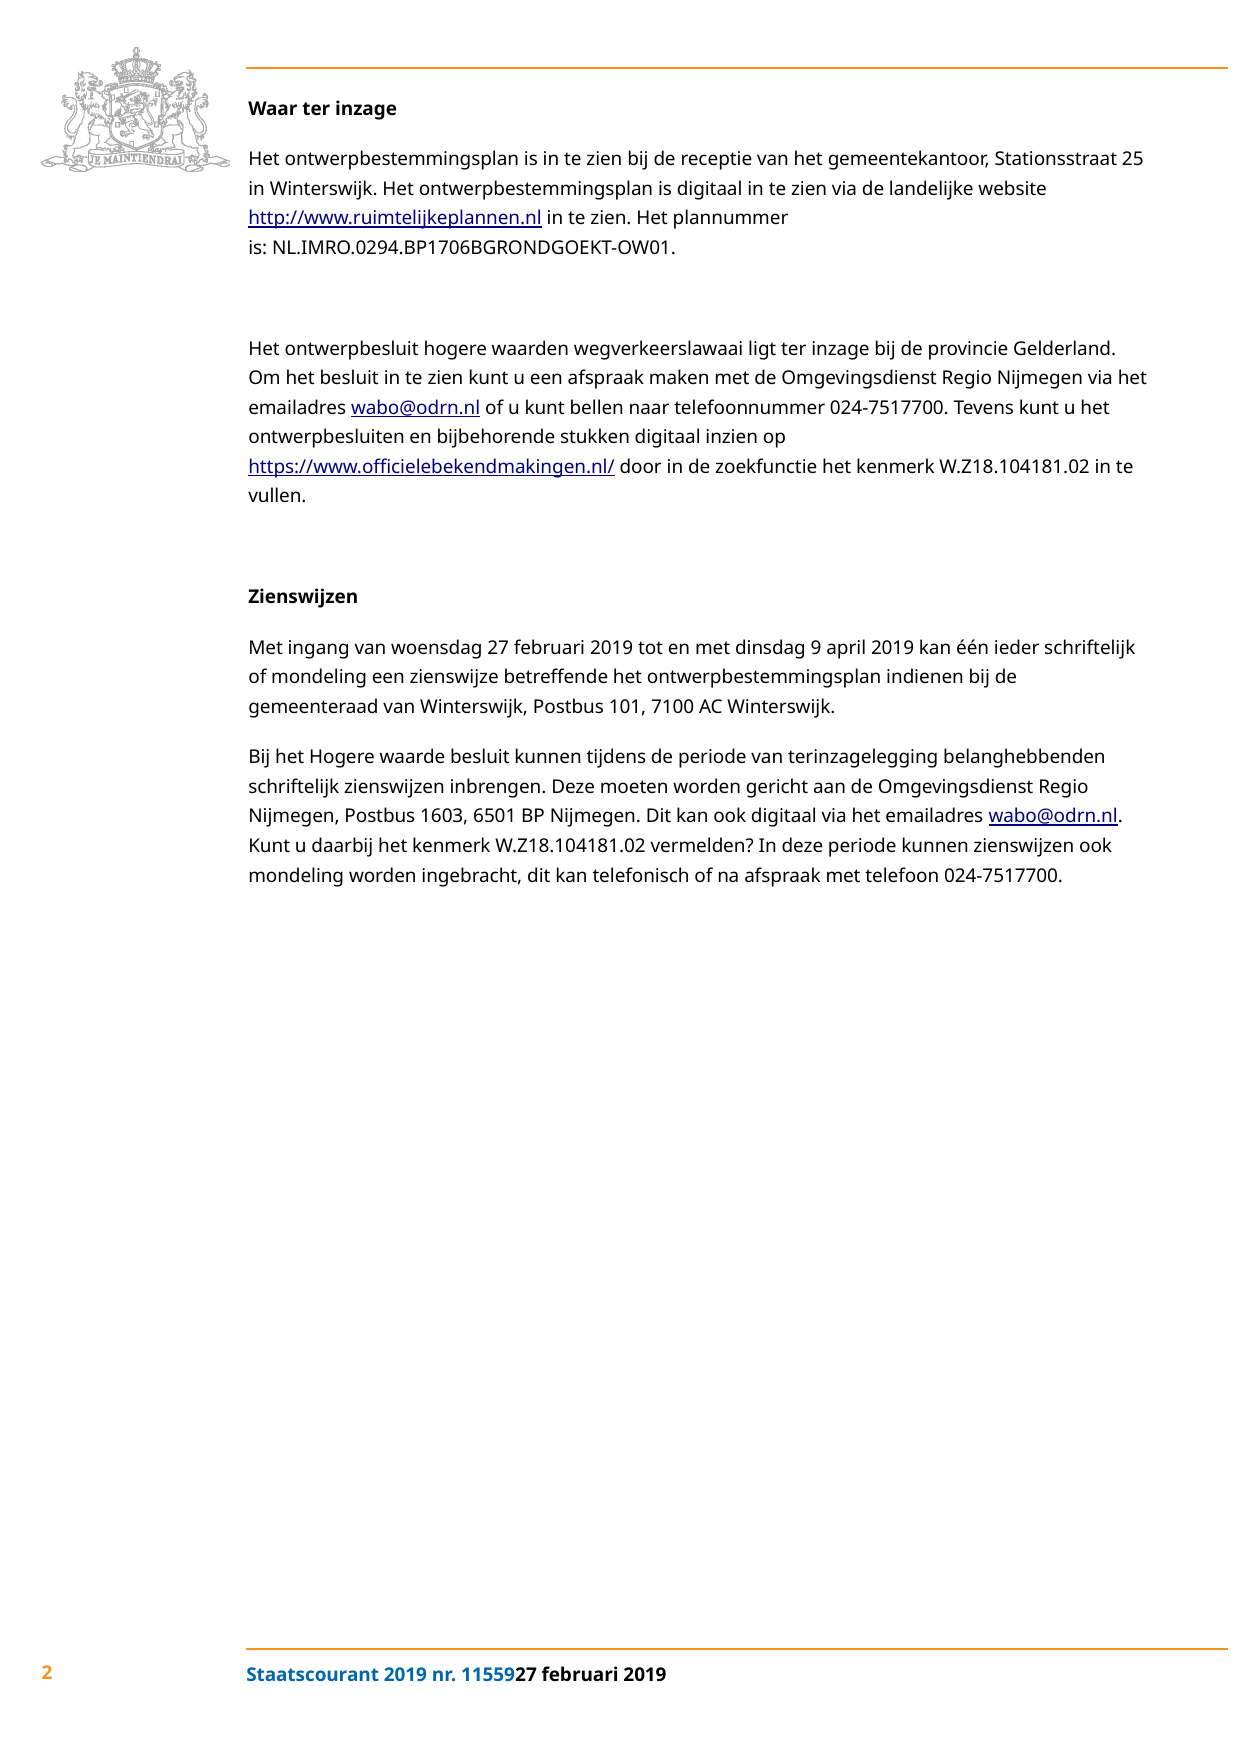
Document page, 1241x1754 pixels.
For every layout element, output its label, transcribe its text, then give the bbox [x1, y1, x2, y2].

text Het ontwerpbestemmingsplan is in te zien bij de receptie van het gemeentekantoor, Stationsstraat 25 in Winterswijk. Het ontwerpbestemmingsplan is digitaal in te zien via de landelijke website http://www.ruimtelijkeplannen.nl in te zien. Het plannummer is: NL.IMRO.0294.BP1706BGRONDGOEKT-OW01. [248, 145, 1152, 260]
picture [41, 47, 231, 172]
text Bij het Hogere waarde besluit kunnen tijdens de periode van terinzagelegging belanghebbenden schriftelijk zienswijzen inbrengen. Deze moeten worden gericht aan de Omgevingsdienst Regio Nijmegen, Postbus 1603, 6501 BP Nijmegen. Dit kan ook digitaal via het emailadres wabo@odrn.nl. Kunt u daarbij het kenmerk W.Z18.104181.02 vermelden? In deze periode kunnen zienswijzen ook mondeling worden ingebracht, dit kan telefonisch of na afspraak met telefoon 024-7517700. [248, 743, 1152, 888]
text Met ingang van woensdag 27 februari 2019 tot en met dinsdag 9 april 2019 kan één ieder schriftelijk of mondeling een zienswijze betreffende het ontwerpbestemmingsplan indienen bij de gemeenteraad van Winterswijk, Postbus 101, 7100 AC Winterswijk. [248, 634, 1152, 719]
text Het ontwerpbesluit hogere waarden wegverkeerslawaai ligt ter inzage bij de provincie Gelderland. Om het besluit in te zien kunt u een afspraak maken met de Omgevingsdienst Regio Nijmegen via het emailadres wabo@odrn.nl of u kunt bellen naar telefoonnummer 024-7517700. Tevens kunt u het ontwerpbesluiten en bijbehorende stukken digitaal inzien op https://www.officielebekendmakingen.nl/ door in de zoekfunctie het kenmerk W.Z18.104181.02 in te vullen. [248, 335, 1152, 508]
text Waar ter inzage [248, 95, 1152, 121]
text Zienswijzen [248, 583, 1152, 609]
